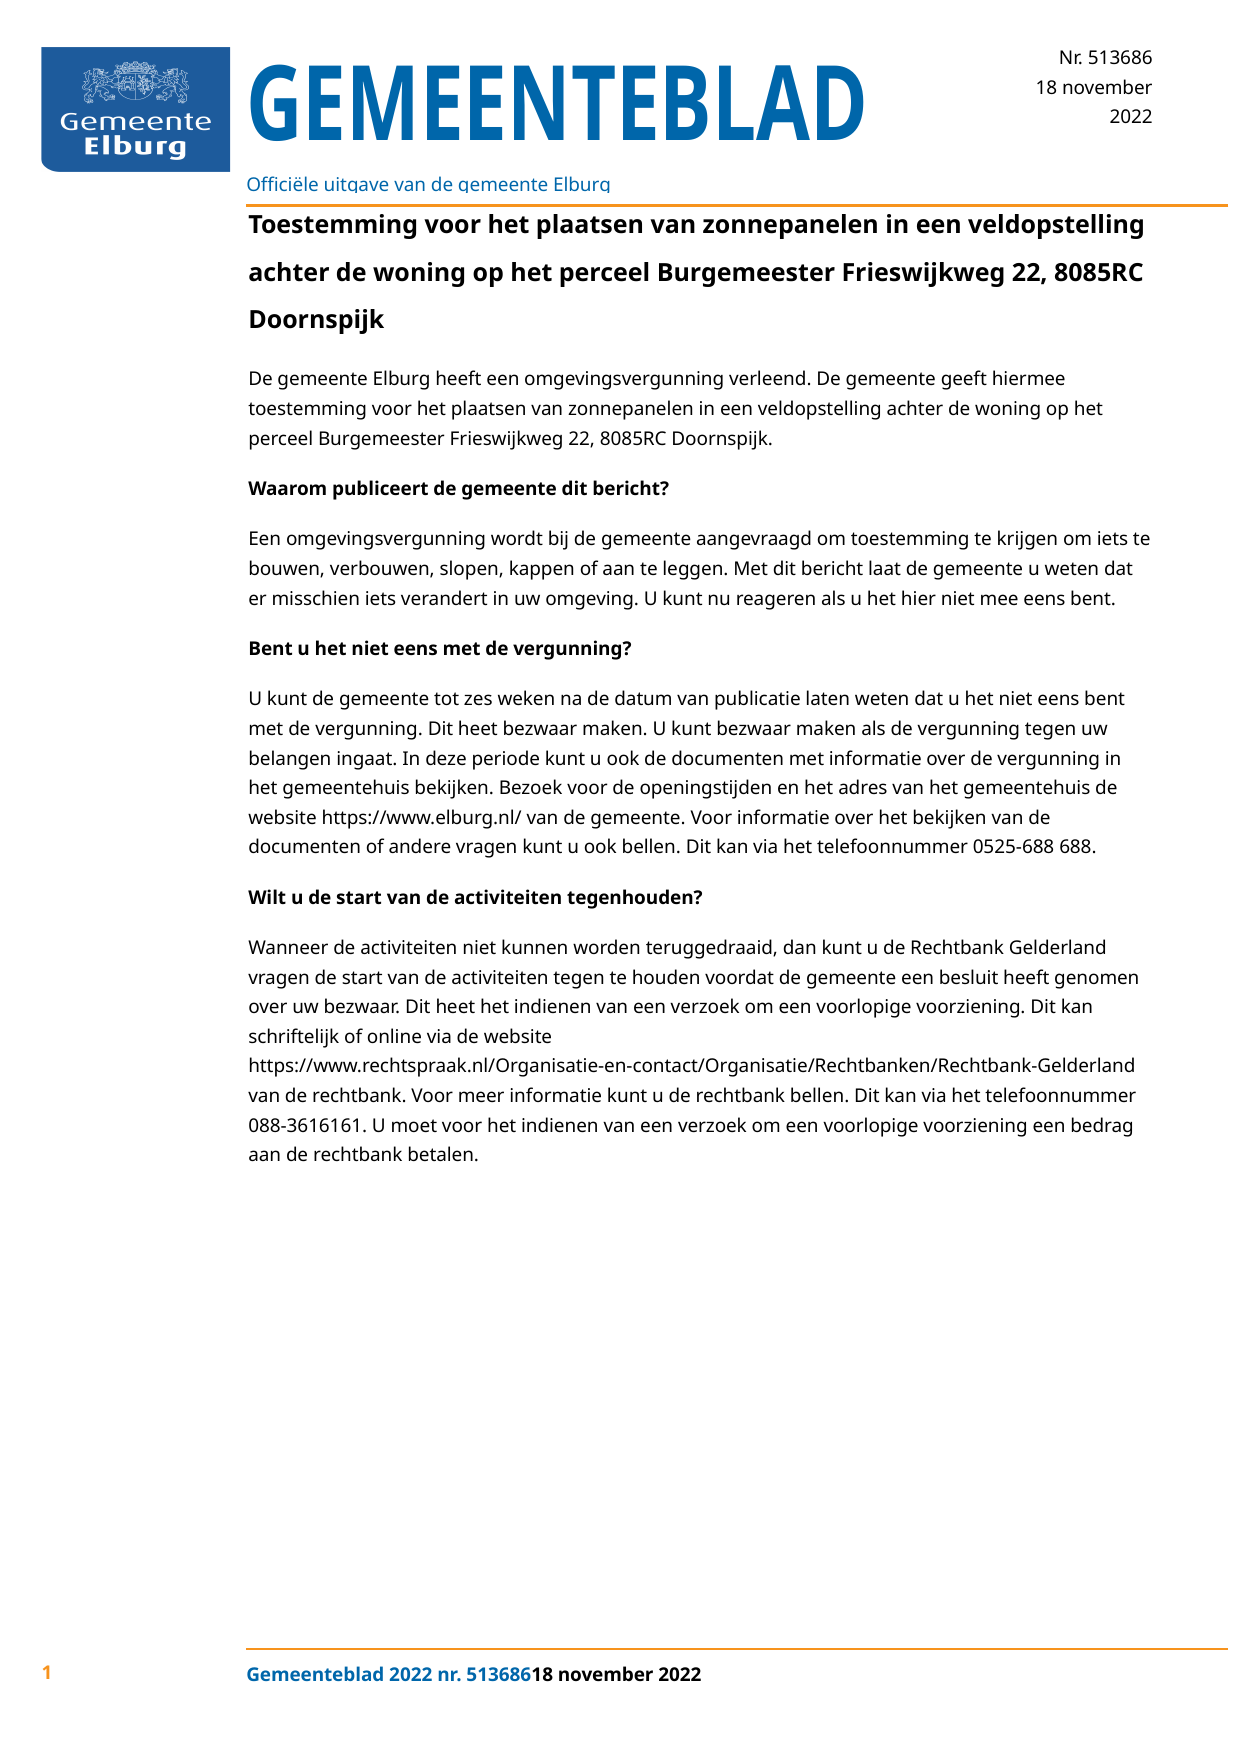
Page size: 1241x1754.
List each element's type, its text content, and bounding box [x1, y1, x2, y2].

text Toestemming voor het plaatsen van zonnepanelen in een veldopstelling achter de woning op het perceel Burgemeester Frieswijkweg 22, 8085RC Doornspijk [248, 207, 1152, 336]
text U kunt de gemeente tot zes weken na de datum van publicatie laten weten dat u het niet eens bent met de vergunning. Dit heet bezwaar maken. U kunt bezwaar maken als de vergunning tegen uw belangen ingaat. In deze periode kunt u ook de documenten met informatie over de vergunning in het gemeentehuis bekijken. Bezoek voor de openingstijden en het adres van het gemeentehuis de website https://www.elburg.nl/ van de gemeente. Voor informatie over het bekijken van de documenten of andere vragen kunt u ook bellen. Dit kan via het telefoonnummer 0525-688 688. [248, 686, 1152, 859]
text Bent u het niet eens met de vergunning? [248, 635, 1152, 661]
text Wilt u de start van de activiteiten tegenhouden? [248, 884, 1152, 909]
text Wanneer de activiteiten niet kunnen worden teruggedraaid, dan kunt u de Rechtbank Gelderland vragen de start van de activiteiten tegen te houden voordat de gemeente een besluit heeft genomen over uw bezwaar. Dit heet het indienen van een verzoek om een voorlopige voorziening. Dit kan schriftelijk of online via de website https://www.rechtspraak.nl/Organisatie-en-contact/Organisatie/Rechtbanken/Rechtbank-Gelderland van de rechtbank. Voor meer informatie kunt u de rechtbank bellen. Dit kan via het telefoonnummer 088-3616161. U moet voor het indienen van een verzoek om een voorlopige voorziening een bedrag aan de rechtbank betalen. [248, 934, 1152, 1167]
text Een omgevingsvergunning wordt bij de gemeente aangevraagd om toestemming te krijgen om iets te bouwen, verbouwen, slopen, kappen of aan te leggen. Met dit bericht laat de gemeente u weten dat er misschien iets verandert in uw omgeving. U kunt nu reageren als u het hier niet mee eens bent. [248, 526, 1152, 610]
picture [41, 47, 231, 172]
text Waarom publiceert de gemeente dit bericht? [248, 475, 1152, 501]
text De gemeente Elburg heeft een omgevingsvergunning verleend. De gemeente geeft hiermee toestemming voor het plaatsen van zonnepanelen in een veldopstelling achter de woning op het perceel Burgemeester Frieswijkweg 22, 8085RC Doornspijk. [248, 366, 1152, 450]
